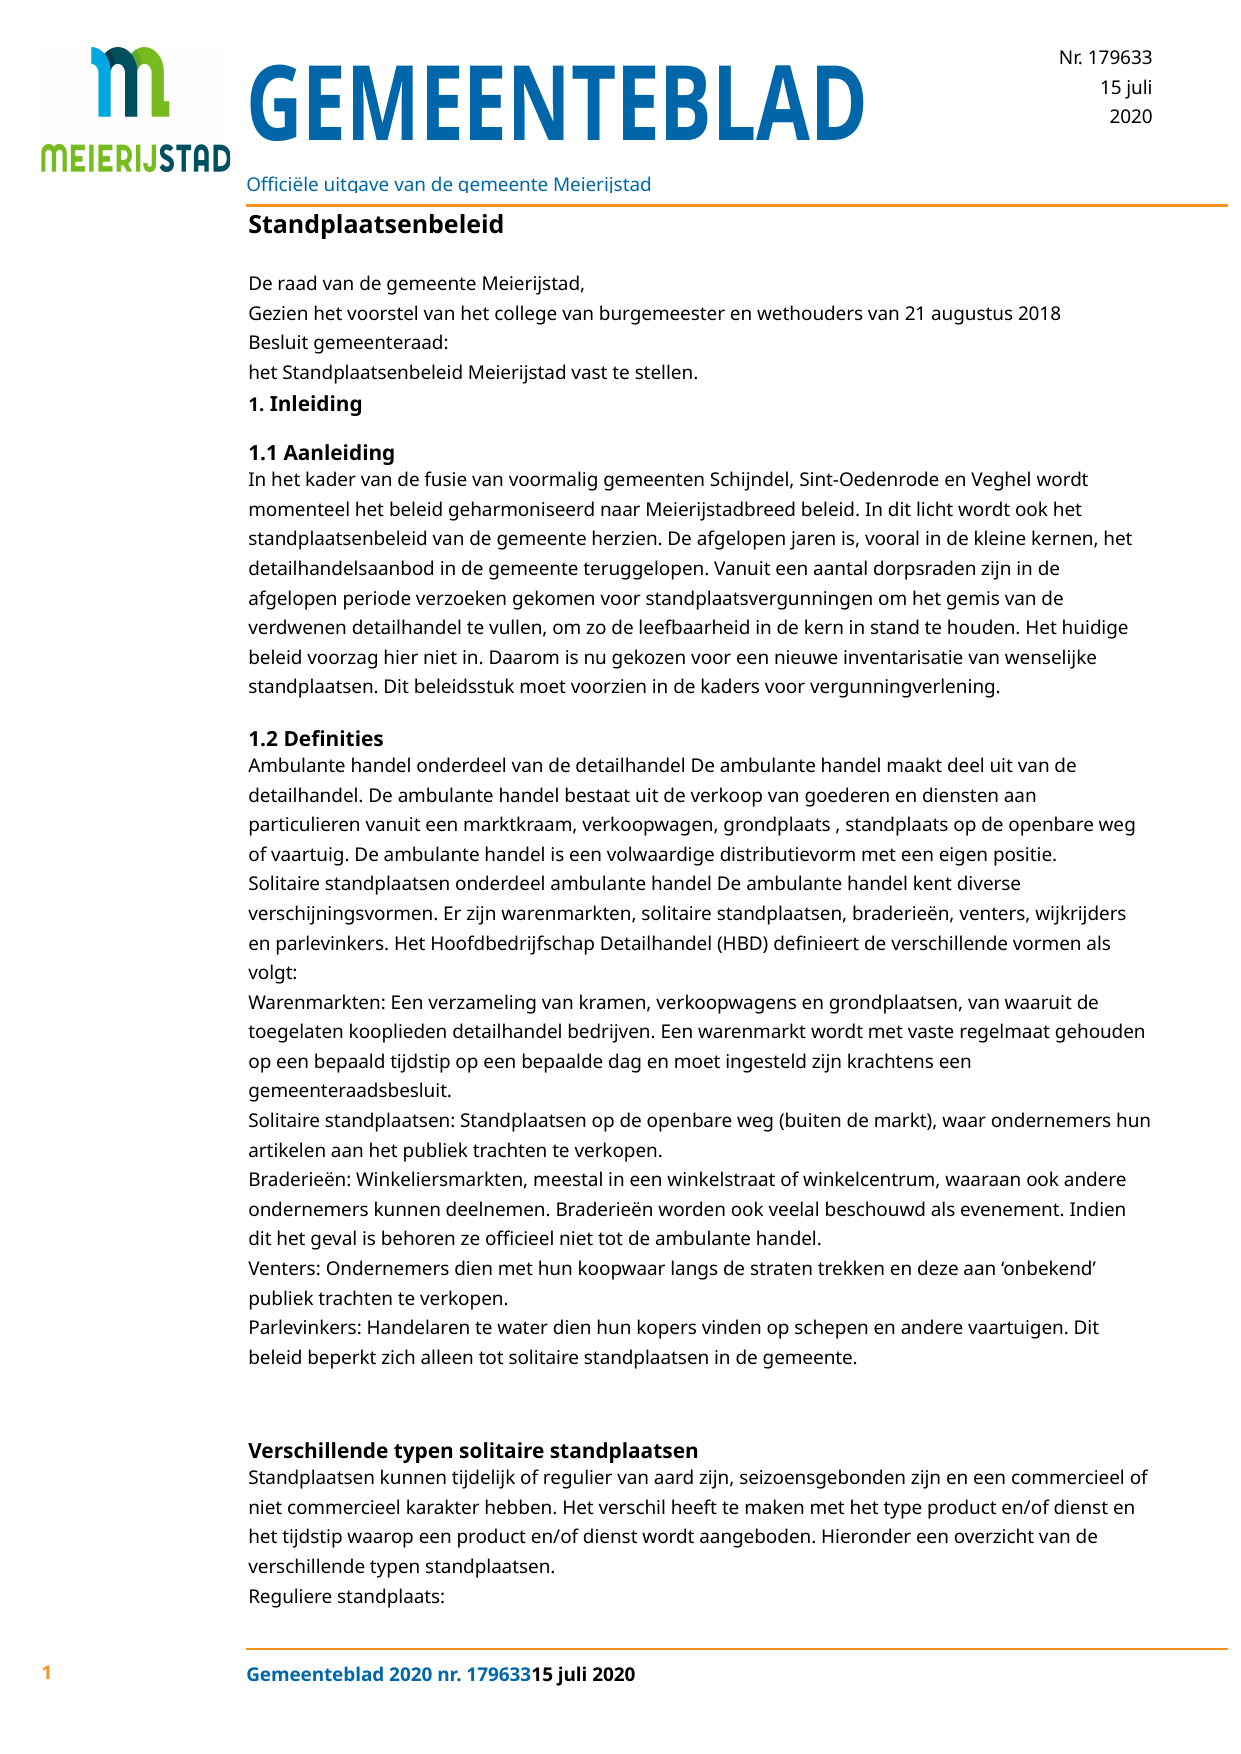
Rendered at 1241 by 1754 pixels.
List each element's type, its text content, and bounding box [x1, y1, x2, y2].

text Solitaire standplaatsen: Standplaatsen op de openbare weg (buiten de markt), waar ondernemers hun artikelen aan het publiek trachten te verkopen. [248, 1107, 1152, 1163]
picture [41, 47, 231, 172]
text 1.2 Definities [248, 724, 1152, 752]
text Warenmarkten: Een verzameling van kramen, verkoopwagens en grondplaatsen, van waaruit de toegelaten kooplieden detailhandel bedrijven. Een warenmarkt wordt met vaste regelmaat gehouden op een bepaald tijdstip op een bepaalde dag en moet ingesteld zijn krachtens een gemeenteraadsbesluit. [248, 989, 1152, 1103]
text Ambulante handel onderdeel van de detailhandel De ambulante handel maakt deel uit van de detailhandel. De ambulante handel bestaat uit de verkoop van goederen en diensten aan particulieren vanuit een marktkraam, verkoopwagen, grondplaats , standplaats op de openbare weg of vaartuig. De ambulante handel is een volwaardige distributievorm met een eigen positie. [248, 752, 1152, 867]
text Verschillende typen solitaire standplaatsen [248, 1436, 1152, 1464]
text De raad van de gemeente Meierijstad, [248, 270, 1152, 296]
text Gezien het voorstel van het college van burgemeester en wethouders van 21 augustus 2018 [248, 300, 1152, 326]
text 1. Inleiding [248, 389, 1152, 417]
text Standplaatsen kunnen tijdelijk of regulier van aard zijn, seizoensgebonden zijn en een commercieel of niet commercieel karakter hebben. Het verschil heeft te maken met het type product en/of dienst en het tijdstip waarop een product en/of dienst wordt aangeboden. Hieronder een overzicht van de verschillende typen standplaatsen. [248, 1464, 1152, 1579]
text Venters: Ondernemers dien met hun koopwaar langs de straten trekken en deze aan ‘onbekend’ publiek trachten te verkopen. [248, 1255, 1152, 1311]
text Solitaire standplaatsen onderdeel ambulante handel De ambulante handel kent diverse verschijningsvormen. Er zijn warenmarkten, solitaire standplaatsen, braderieën, venters, wijkrijders en parlevinkers. Het Hoofdbedrijfschap Detailhandel (HBD) definieert de verschillende vormen als volgt: [248, 871, 1152, 985]
text 1.1 Aanleiding [248, 438, 1152, 466]
text Parlevinkers: Handelaren te water dien hun kopers vinden op schepen en andere vaartuigen. Dit beleid beperkt zich alleen tot solitaire standplaatsen in de gemeente. [248, 1314, 1152, 1370]
text Besluit gemeenteraad: [248, 329, 1152, 355]
text Standplaatsenbeleid [248, 207, 1152, 241]
text het Standplaatsenbeleid Meierijstad vast te stellen. [248, 359, 1152, 385]
text In het kader van de fusie van voormalig gemeenten Schijndel, Sint-Oedenrode en Veghel wordt momenteel het beleid geharmoniseerd naar Meierijstadbreed beleid. In dit licht wordt ook het standplaatsenbeleid van de gemeente herzien. De afgelopen jaren is, vooral in de kleine kernen, het detailhandelsaanbod in de gemeente teruggelopen. Vanuit een aantal dorpsraden zijn in de afgelopen periode verzoeken gekomen voor standplaatsvergunningen om het gemis van de verdwenen detailhandel te vullen, om zo de leefbaarheid in de kern in stand te houden. Het huidige beleid voorzag hier niet in. Daarom is nu gekozen voor een nieuwe inventarisatie van wenselijke standplaatsen. Dit beleidsstuk moet voorzien in de kaders voor vergunningverlening. [248, 466, 1152, 699]
text Reguliere standplaats: [248, 1583, 1152, 1609]
text Braderieën: Winkeliersmarkten, meestal in een winkelstraat of winkelcentrum, waaraan ook andere ondernemers kunnen deelnemen. Braderieën worden ook veelal beschouwd als evenement. Indien dit het geval is behoren ze officieel niet tot de ambulante handel. [248, 1166, 1152, 1251]
